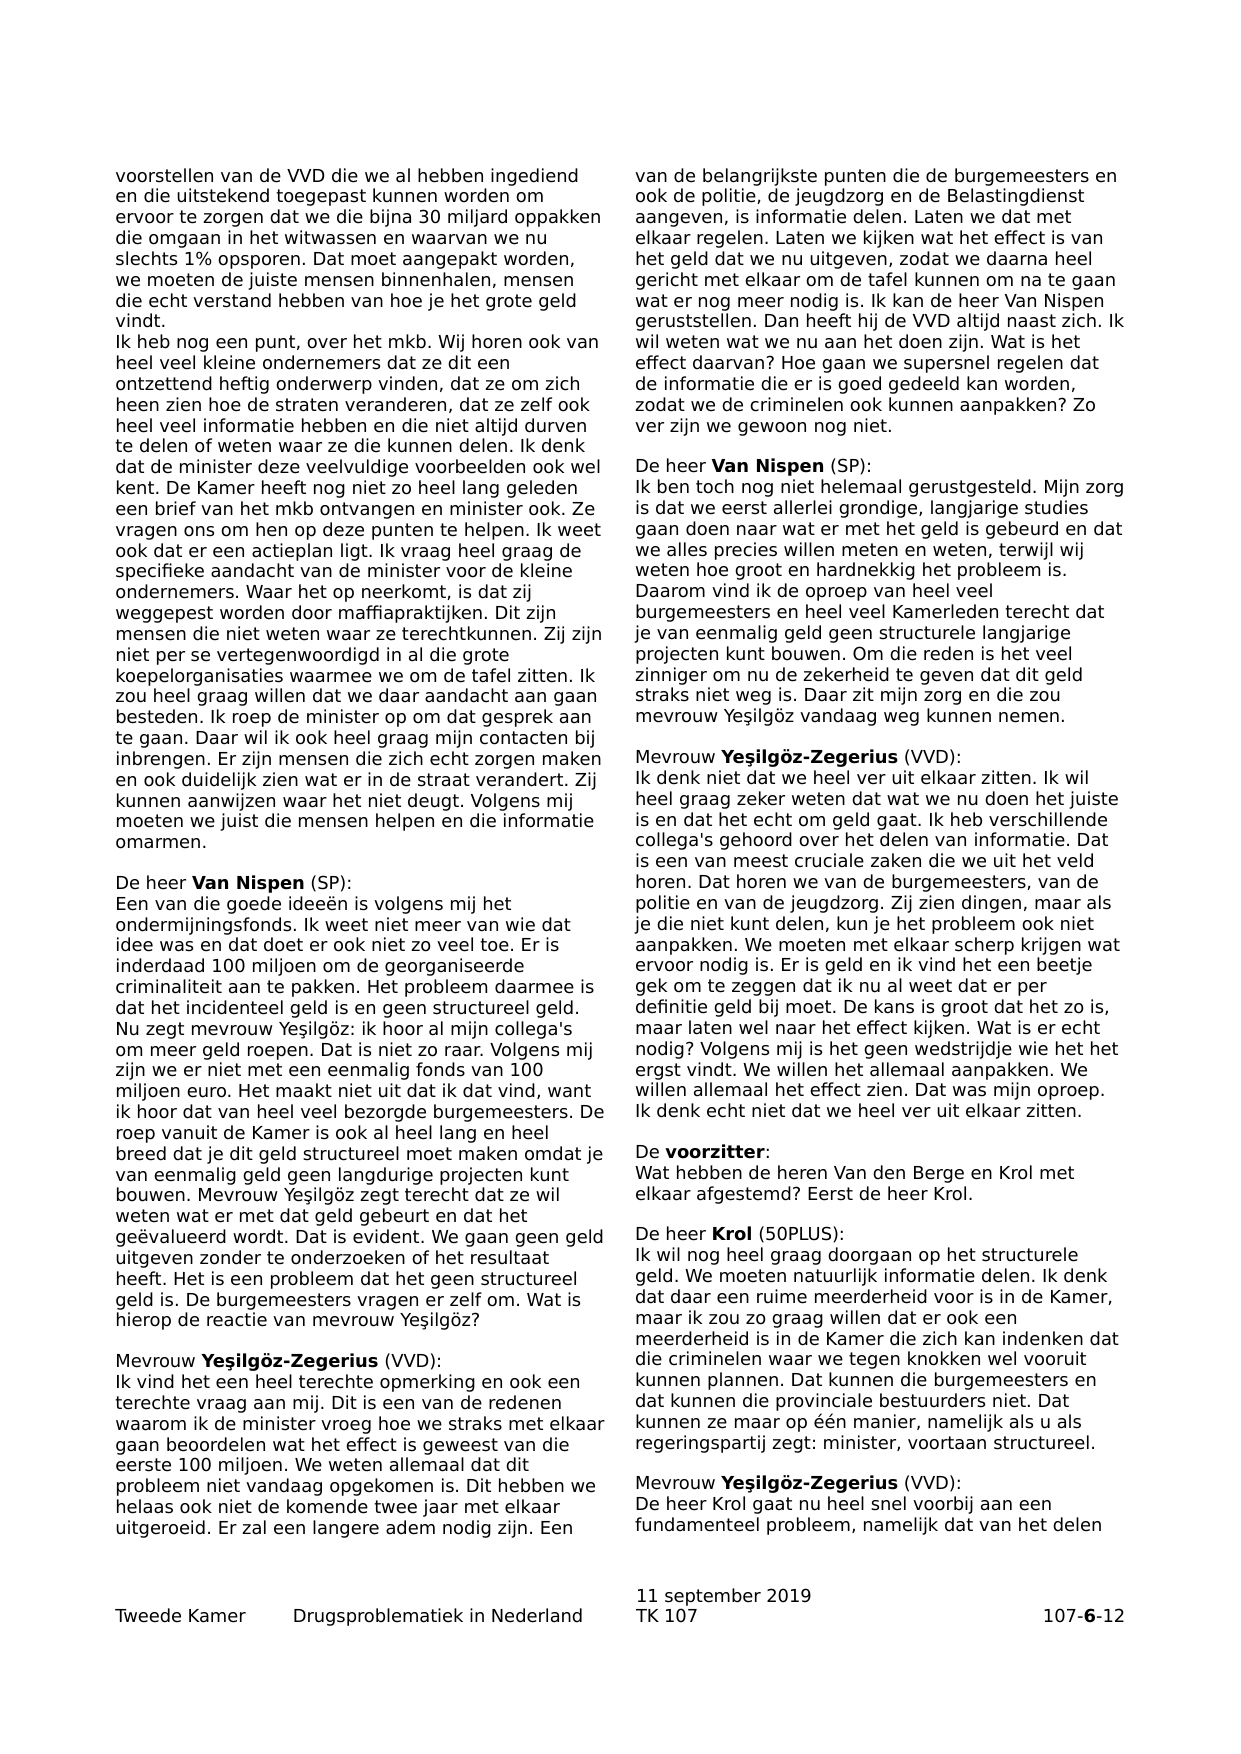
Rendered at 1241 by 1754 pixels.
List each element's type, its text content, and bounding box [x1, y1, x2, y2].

text De heer Krol gaat nu heel snel voorbij aan een fundamenteel probleem, namelijk dat van het delen [635, 1494, 1125, 1536]
text De heer Krol (50PLUS): [635, 1224, 1125, 1245]
text Ik ben toch nog niet helemaal gerustgesteld. Mijn zorg is dat we eerst allerlei grondige, langjarige studies gaan doen naar wat er met het geld is gebeurd en dat we alles precies willen meten en weten, terwijl wij weten hoe groot en hardnekkig het probleem is. Daarom vind ik de oproep van heel veel burgemeesters en heel veel Kamerleden terecht dat je van eenmalig geld geen structurele langjarige projecten kunt bouwen. Om die reden is het veel zinniger om nu de zekerheid te geven dat dit geld straks niet weg is. Daar zit mijn zorg en die zou mevrouw Yeşilgöz vandaag weg kunnen nemen. [635, 477, 1125, 727]
text De voorzitter: [635, 1142, 1125, 1162]
text De heer Van Nispen (SP): [635, 456, 1125, 477]
text voorstellen van de VVD die we al hebben ingediend en die uitstekend toegepast kunnen worden om ervoor te zorgen dat we die bijna 30 miljard oppakken die omgaan in het witwassen en waarvan we nu slechts 1% opsporen. Dat moet aangepakt worden, we moeten de juiste mensen binnenhalen, mensen die echt verstand hebben van hoe je het grote geld vindt. [115, 165, 605, 332]
text Een van die goede ideeën is volgens mij het ondermijningsfonds. Ik weet niet meer van wie dat idee was en dat doet er ook niet zo veel toe. Er is inderdaad 100 miljoen om de georganiseerde criminaliteit aan te pakken. Het probleem daarmee is dat het incidenteel geld is en geen structureel geld. Nu zegt mevrouw Yeşilgöz: ik hoor al mijn collega's om meer geld roepen. Dat is niet zo raar. Volgens mij zijn we er niet met een eenmalig fonds van 100 miljoen euro. Het maakt niet uit dat ik dat vind, want ik hoor dat van heel veel bezorgde burgemeesters. De roep vanuit de Kamer is ook al heel lang en heel breed dat je dit geld structureel moet maken omdat je van eenmalig geld geen langdurige projecten kunt bouwen. Mevrouw Yeşilgöz zegt terecht dat ze wil weten wat er met dat geld gebeurt en dat het geëvalueerd wordt. Dat is evident. We gaan geen geld uitgeven zonder te onderzoeken of het resultaat heeft. Het is een probleem dat het geen structureel geld is. De burgemeesters vragen er zelf om. Wat is hierop de reactie van mevrouw Yeşilgöz? [115, 893, 605, 1331]
text De heer Van Nispen (SP): [115, 873, 605, 893]
text Ik heb nog een punt, over het mkb. Wij horen ook van heel veel kleine ondernemers dat ze dit een ontzettend heftig onderwerp vinden, dat ze om zich heen zien hoe de straten veranderen, dat ze zelf ook heel veel informatie hebben en die niet altijd durven te delen of weten waar ze die kunnen delen. Ik denk dat de minister deze veelvuldige voorbeelden ook wel kent. De Kamer heeft nog niet zo heel lang geleden een brief van het mkb ontvangen en minister ook. Ze vragen ons om hen op deze punten te helpen. Ik weet ook dat er een actieplan ligt. Ik vraag heel graag de specifieke aandacht van de minister voor de kleine ondernemers. Waar het op neerkomt, is dat zij weggepest worden door maffiapraktijken. Dit zijn mensen die niet weten waar ze terechtkunnen. Zij zijn niet per se vertegenwoordigd in al die grote koepelorganisaties waarmee we om de tafel zitten. Ik zou heel graag willen dat we daar aandacht aan gaan besteden. Ik roep de minister op om dat gesprek aan te gaan. Daar wil ik ook heel graag mijn contacten bij inbrengen. Er zijn mensen die zich echt zorgen maken en ook duidelijk zien wat er in de straat verandert. Zij kunnen aanwijzen waar het niet deugt. Volgens mij moeten we juist die mensen helpen en die informatie omarmen. [115, 332, 605, 853]
text van de belangrijkste punten die de burgemeesters en ook de politie, de jeugdzorg en de Belastingdienst aangeven, is informatie delen. Laten we dat met elkaar regelen. Laten we kijken wat het effect is van het geld dat we nu uitgeven, zodat we daarna heel gericht met elkaar om de tafel kunnen om na te gaan wat er nog meer nodig is. Ik kan de heer Van Nispen geruststellen. Dan heeft hij de VVD altijd naast zich. Ik wil weten wat we nu aan het doen zijn. Wat is het effect daarvan? Hoe gaan we supersnel regelen dat de informatie die er is goed gedeeld kan worden, zodat we de criminelen ook kunnen aanpakken? Zo ver zijn we gewoon nog niet. [635, 165, 1125, 436]
text Mevrouw Yeşilgöz-Zegerius (VVD): [635, 1473, 1125, 1494]
text Mevrouw Yeşilgöz-Zegerius (VVD): [115, 1351, 605, 1372]
text Mevrouw Yeşilgöz-Zegerius (VVD): [635, 747, 1125, 768]
text Ik denk niet dat we heel ver uit elkaar zitten. Ik wil heel graag zeker weten dat wat we nu doen het juiste is en dat het echt om geld gaat. Ik heb verschillende collega's gehoord over het delen van informatie. Dat is een van meest cruciale zaken die we uit het veld horen. Dat horen we van de burgemeesters, van de politie en van de jeugdzorg. Zij zien dingen, maar als je die niet kunt delen, kun je het probleem ook niet aanpakken. We moeten met elkaar scherp krijgen wat ervoor nodig is. Er is geld en ik vind het een beetje gek om te zeggen dat ik nu al weet dat er per definitie geld bij moet. De kans is groot dat het zo is, maar laten wel naar het effect kijken. Wat is er echt nodig? Volgens mij is het geen wedstrijdje wie het het ergst vindt. We willen het allemaal aanpakken. We willen allemaal het effect zien. Dat was mijn oproep. Ik denk echt niet dat we heel ver uit elkaar zitten. [635, 768, 1125, 1122]
text Ik vind het een heel terechte opmerking en ook een terechte vraag aan mij. Dit is een van de redenen waarom ik de minister vroeg hoe we straks met elkaar gaan beoordelen wat het effect is geweest van die eerste 100 miljoen. We weten allemaal dat dit probleem niet vandaag opgekomen is. Dit hebben we helaas ook niet de komende twee jaar met elkaar uitgeroeid. Er zal een langere adem nodig zijn. Een [115, 1372, 605, 1538]
text Ik wil nog heel graag doorgaan op het structurele geld. We moeten natuurlijk informatie delen. Ik denk dat daar een ruime meerderheid voor is in de Kamer, maar ik zou zo graag willen dat er ook een meerderheid is in de Kamer die zich kan indenken dat die criminelen waar we tegen knokken wel vooruit kunnen plannen. Dat kunnen die burgemeesters en dat kunnen die provinciale bestuurders niet. Dat kunnen ze maar op één manier, namelijk als u als regeringspartij zegt: minister, voortaan structureel. [635, 1245, 1125, 1453]
text Wat hebben de heren Van den Berge en Krol met elkaar afgestemd? Eerst de heer Krol. [635, 1162, 1125, 1204]
